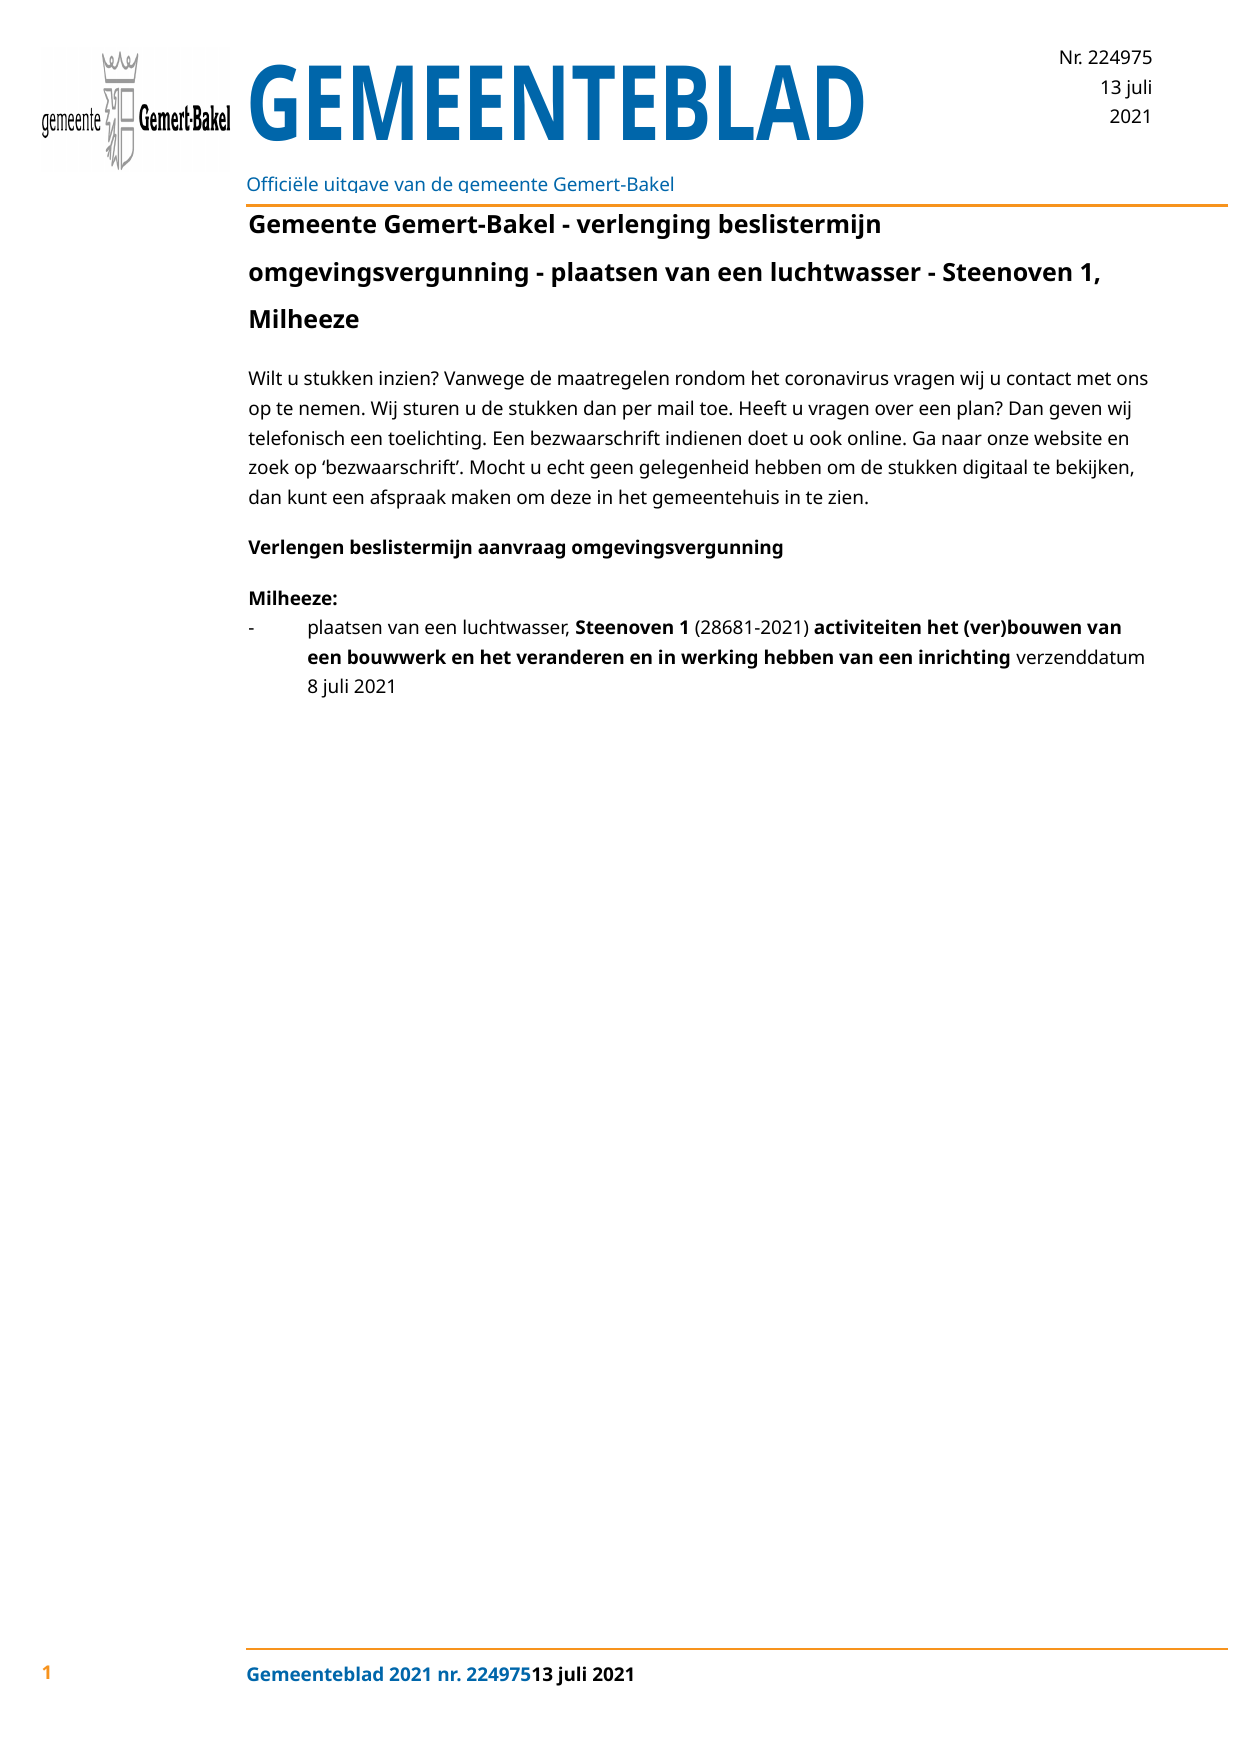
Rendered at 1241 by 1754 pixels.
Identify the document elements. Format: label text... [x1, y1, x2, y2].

list plaatsen van een luchtwasser, Steenoven 1 (28681-2021) activiteiten het (ver)bouwen van een bouwwerk en het veranderen en in werking hebben van een inrichting verzenddatum 8 juli 2021 [248, 614, 1152, 699]
text Wilt u stukken inzien? Vanwege de maatregelen rondom het coronavirus vragen wij u contact met ons op te nemen. Wij sturen u de stukken dan per mail toe. Heeft u vragen over een plan? Dan geven wij telefonisch een toelichting. Een bezwaarschrift indienen doet u ook online. Ga naar onze website en zoek op ‘bezwaarschrift’. Mocht u echt geen gelegenheid hebben om de stukken digitaal te bekijken, dan kunt een afspraak maken om deze in het gemeentehuis in te zien. [248, 366, 1152, 509]
picture [41, 47, 231, 172]
text Verlengen beslistermijn aanvraag omgevingsvergunning [248, 534, 1152, 560]
text Gemeente Gemert-Bakel - verlenging beslistermijn omgevingsvergunning - plaatsen van een luchtwasser - Steenoven 1, Milheeze [248, 207, 1152, 336]
text Milheeze: [248, 585, 1152, 610]
